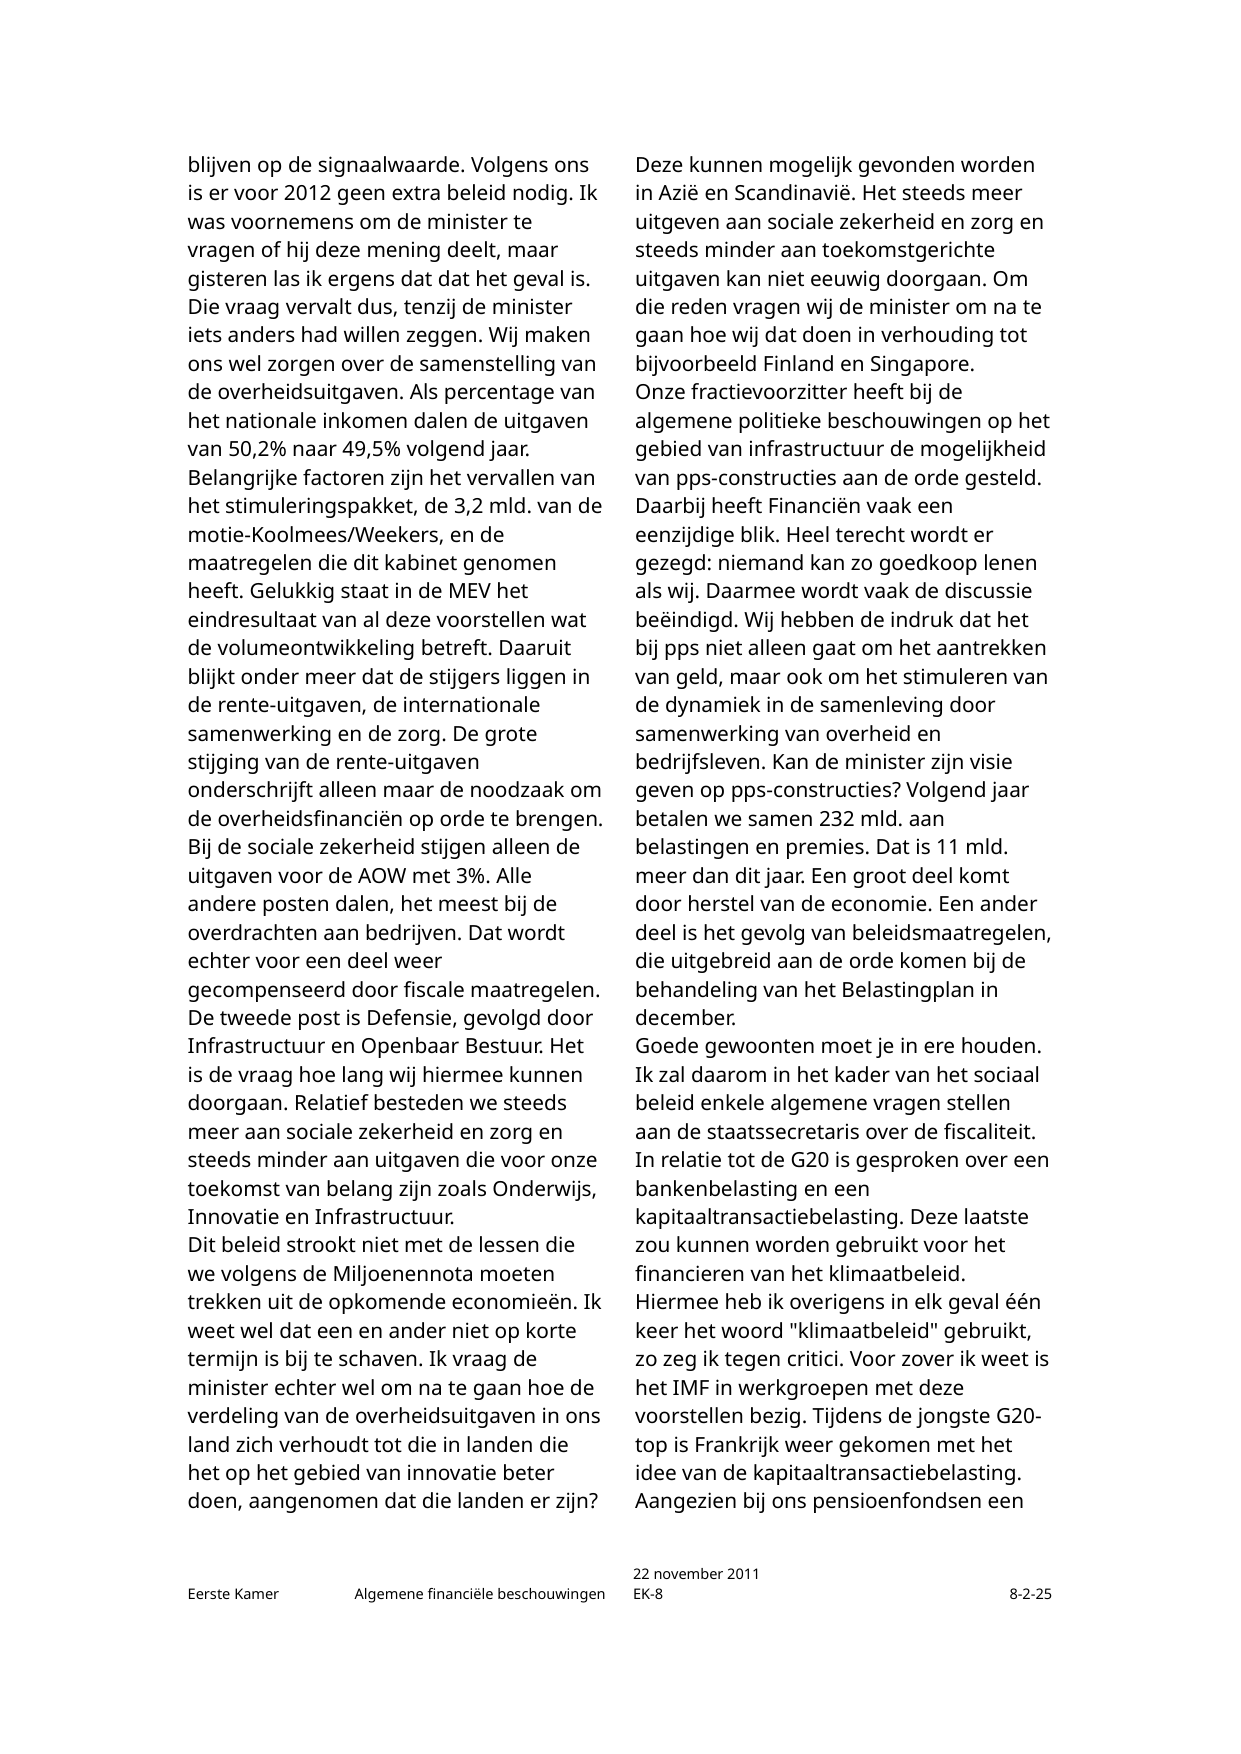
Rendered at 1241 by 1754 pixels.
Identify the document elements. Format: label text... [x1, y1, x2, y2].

text blijven op de signaalwaarde. Volgens ons is er voor 2012 geen extra beleid nodig. Ik was voornemens om de minister te vragen of hij deze mening deelt, maar gisteren las ik ergens dat dat het geval is. Die vraag vervalt dus, tenzij de minister iets anders had willen zeggen. Wij maken ons wel zorgen over de samenstelling van de overheidsuitgaven. Als percentage van het nationale inkomen dalen de uitgaven van 50,2% naar 49,5% volgend jaar. Belangrijke factoren zijn het vervallen van het stimuleringspakket, de 3,2 mld. van de motie-Koolmees/Weekers, en de maatregelen die dit kabinet genomen heeft. Gelukkig staat in de MEV het eindresultaat van al deze voorstellen wat de volumeontwikkeling betreft. Daaruit blijkt onder meer dat de stijgers liggen in de rente-uitgaven, de internationale samenwerking en de zorg. De grote stijging van de rente-uitgaven onderschrijft alleen maar de noodzaak om de overheidsfinanciën op orde te brengen. Bij de sociale zekerheid stijgen alleen de uitgaven voor de AOW met 3%. Alle andere posten dalen, het meest bij de overdrachten aan bedrijven. Dat wordt echter voor een deel weer gecompenseerd door fiscale maatregelen. De tweede post is Defensie, gevolgd door Infrastructuur en Openbaar Bestuur. Het is de vraag hoe lang wij hiermee kunnen doorgaan. Relatief besteden we steeds meer aan sociale zekerheid en zorg en steeds minder aan uitgaven die voor onze toekomst van belang zijn zoals Onderwijs, Innovatie en Infrastructuur. [187, 150, 605, 1231]
text Dit beleid strookt niet met de lessen die we volgens de Miljoenennota moeten trekken uit de opkomende economieën. Ik weet wel dat een en ander niet op korte termijn is bij te schaven. Ik vraag de minister echter wel om na te gaan hoe de verdeling van de overheidsuitgaven in ons land zich verhoudt tot die in landen die het op het gebied van innovatie beter doen, aangenomen dat die landen er zijn? [187, 1231, 605, 1515]
text Deze kunnen mogelijk gevonden worden in Azië en Scandinavië. Het steeds meer uitgeven aan sociale zekerheid en zorg en steeds minder aan toekomstgerichte uitgaven kan niet eeuwig doorgaan. Om die reden vragen wij de minister om na te gaan hoe wij dat doen in verhouding tot bijvoorbeeld Finland en Singapore. [635, 150, 1053, 377]
text Onze fractievoorzitter heeft bij de algemene politieke beschouwingen op het gebied van infrastructuur de mogelijkheid van pps-constructies aan de orde gesteld. Daarbij heeft Financiën vaak een eenzijdige blik. Heel terecht wordt er gezegd: niemand kan zo goedkoop lenen als wij. Daarmee wordt vaak de discussie beëindigd. Wij hebben de indruk dat het bij pps niet alleen gaat om het aantrekken van geld, maar ook om het stimuleren van de dynamiek in de samenleving door samenwerking van overheid en bedrijfsleven. Kan de minister zijn visie geven op pps-constructies? Volgend jaar betalen we samen 232 mld. aan belastingen en premies. Dat is 11 mld. meer dan dit jaar. Een groot deel komt door herstel van de economie. Een ander deel is het gevolg van beleidsmaatregelen, die uitgebreid aan de orde komen bij de behandeling van het Belastingplan in december. [635, 377, 1053, 1032]
text Goede gewoonten moet je in ere houden. Ik zal daarom in het kader van het sociaal beleid enkele algemene vragen stellen aan de staatssecretaris over de fiscaliteit. In relatie tot de G20 is gesproken over een bankenbelasting en een kapitaaltransactiebelasting. Deze laatste zou kunnen worden gebruikt voor het financieren van het klimaatbeleid. Hiermee heb ik overigens in elk geval één keer het woord "klimaatbeleid" gebruikt, zo zeg ik tegen critici. Voor zover ik weet is het IMF in werkgroepen met deze voorstellen bezig. Tijdens de jongste G20-top is Frankrijk weer gekomen met het idee van de kapitaaltransactiebelasting. Aangezien bij ons pensioenfondsen een [635, 1032, 1053, 1515]
